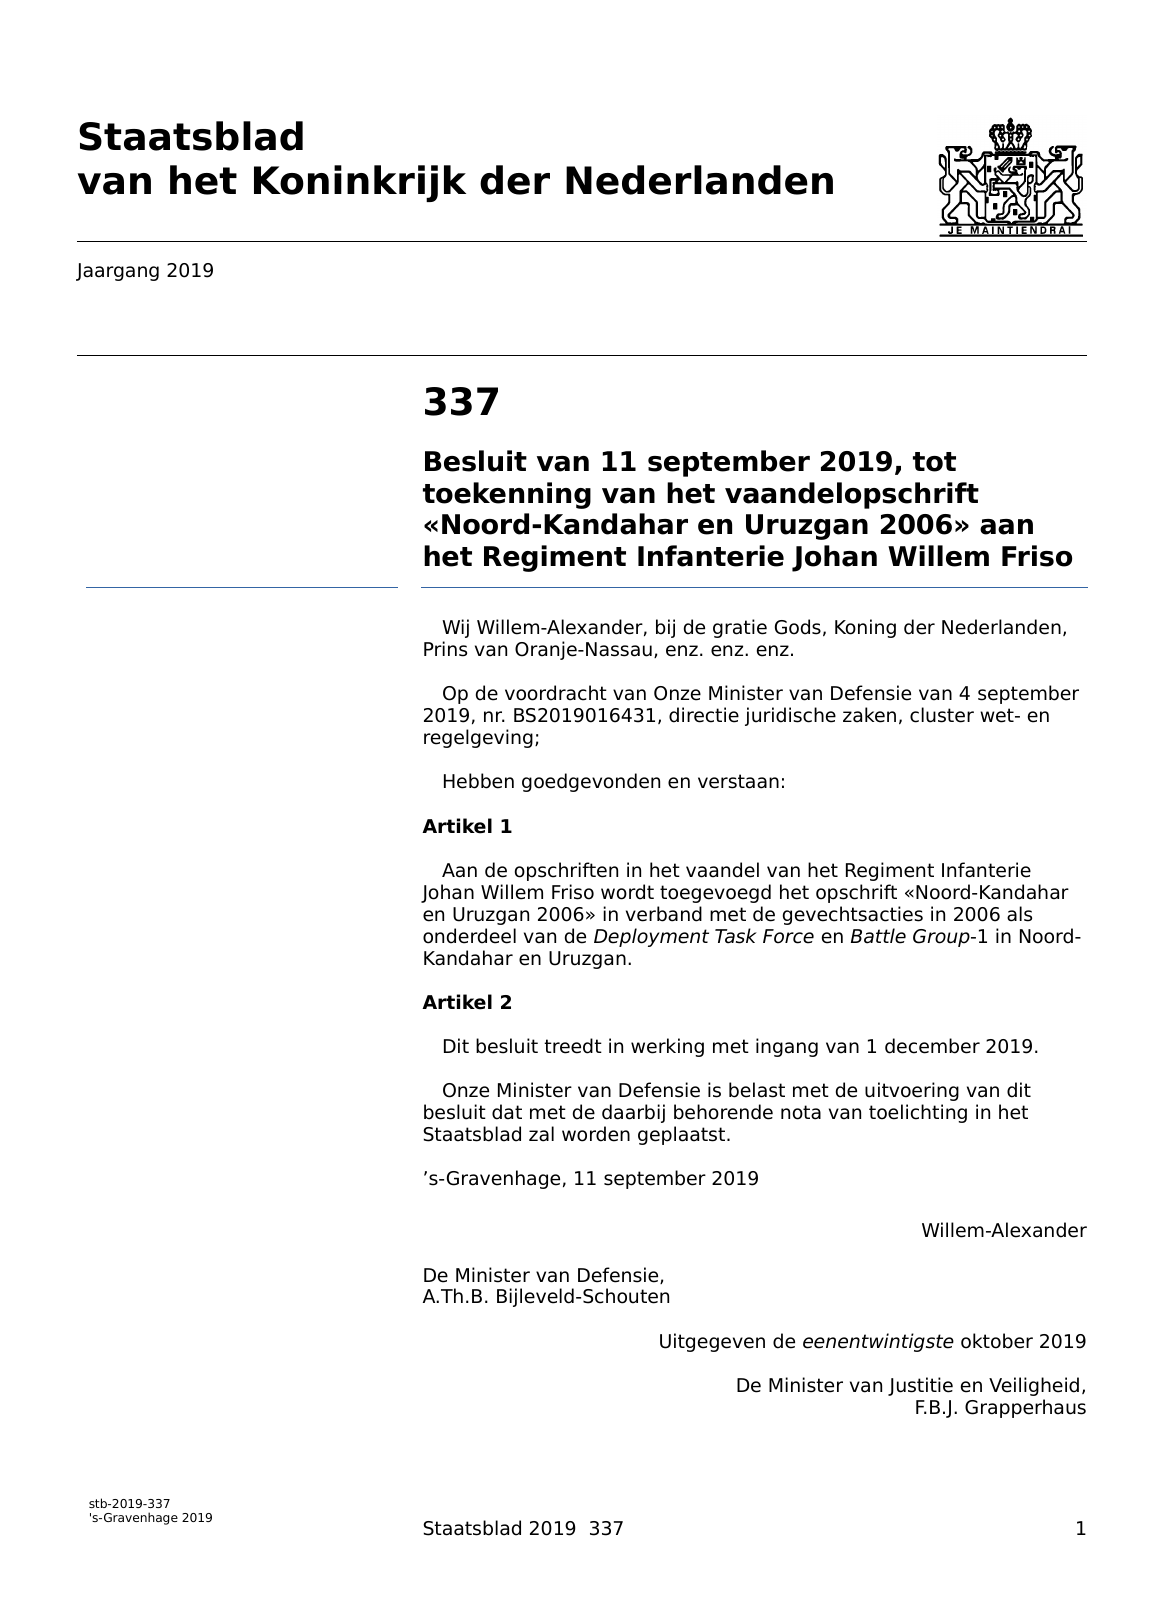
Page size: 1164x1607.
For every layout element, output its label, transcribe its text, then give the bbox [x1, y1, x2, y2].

table_header Staatsblad van het Koninkrijk der Nederlanden [77, 100, 886, 241]
text Hebben goedgevonden en verstaan: [422, 771, 1087, 793]
text De Minister van Defensie, A.Th.B. Bijleveld-Schouten [422, 1264, 1087, 1308]
text Wij Willem-Alexander, bij de gratie Gods, Koning der Nederlanden, Prins van Oranje-Nassau, enz. enz. enz. [422, 617, 1087, 661]
text Dit besluit treedt in werking met ingang van 1 december 2019. [422, 1036, 1087, 1058]
text 's-Gravenhage 2019 [88, 1511, 323, 1525]
table_cell Jaargang 2019 [77, 242, 1087, 355]
text ’s-Gravenhage, 11 september 2019 [422, 1168, 1087, 1190]
subtitle Artikel 1 [422, 816, 1087, 838]
table_header [886, 100, 1087, 241]
text Aan de opschriften in het vaandel van het Regiment Infanterie Johan Willem Friso wordt toegevoegd het opschrift «Noord-Kandahar en Uruzgan 2006» in verband met de gevechtsacties in 2006 als onderdeel van de Deployment Task Force en Battle Group-1 in Noord-Kandahar en Uruzgan. [422, 860, 1087, 970]
text Willem-Alexander [422, 1220, 1087, 1242]
subtitle Artikel 2 [422, 992, 1087, 1014]
picture [936, 115, 1087, 240]
text Uitgegeven de eenentwintigste oktober 2019 [422, 1331, 1087, 1353]
text Besluit van 11 september 2019, tot toekenning van het vaandelopschrift «Noord-Kandahar en Uruzgan 2006» aan het Regiment Infanterie Johan Willem Friso [422, 447, 1087, 573]
text stb-2019-337 [88, 1497, 323, 1511]
text Op de voordracht van Onze Minister van Defensie van 4 september 2019, nr. BS2019016431, directie juridische zaken, cluster wet- en regelgeving; [422, 683, 1087, 749]
text Onze Minister van Defensie is belast met de uitvoering van dit besluit dat met de daarbij behorende nota van toelichting in het Staatsblad zal worden geplaatst. [422, 1080, 1087, 1146]
subtitle 337 [422, 381, 1087, 424]
text De Minister van Justitie en Veiligheid, F.B.J. Grapperhaus [422, 1375, 1087, 1419]
